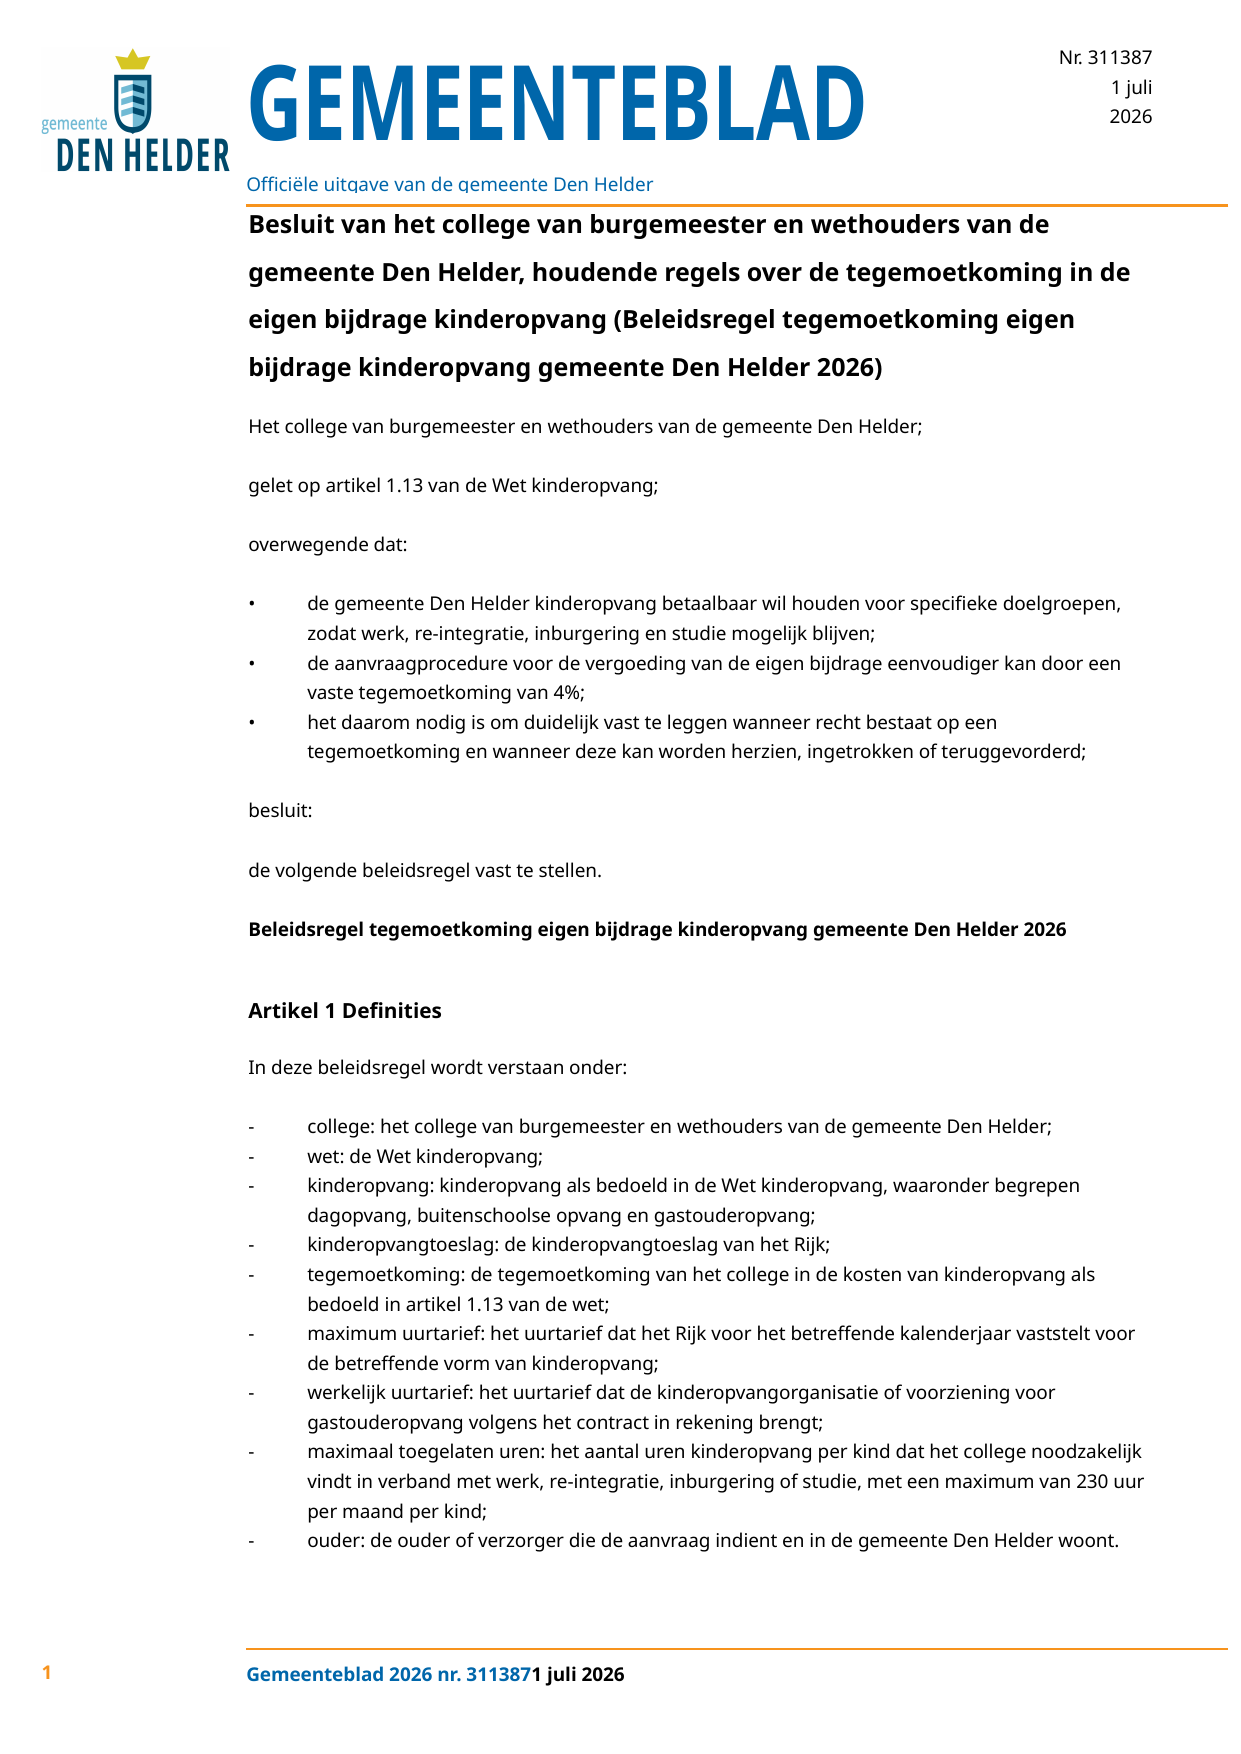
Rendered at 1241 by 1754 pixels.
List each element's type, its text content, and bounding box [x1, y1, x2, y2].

picture [41, 47, 231, 172]
list wet: de Wet kinderopvang; [248, 1143, 1152, 1168]
text Beleidsregel tegemoetkoming eigen bijdrage kinderopvang gemeente Den Helder 2026 [248, 916, 1152, 942]
list kinderopvangtoeslag: de kinderopvangtoeslag van het Rijk; [248, 1232, 1152, 1257]
list ouder: de ouder of verzorger die de aanvraag indient en in de gemeente Den Helder woont. [248, 1527, 1152, 1553]
picture [220, 160, 224, 172]
text Artikel 1 Definities [248, 996, 1152, 1024]
list college: het college van burgemeester en wethouders van de gemeente Den Helder; [248, 1113, 1152, 1139]
text Het college van burgemeester en wethouders van de gemeente Den Helder; [248, 413, 1152, 439]
list maximum uurtarief: het uurtarief dat het Rijk voor het betreffende kalenderjaar vaststelt voor de betreffende vorm van kinderopvang; [248, 1320, 1152, 1376]
list werkelijk uurtarief: het uurtarief dat de kinderopvangorganisatie of voorziening voor gastouderopvang volgens het contract in rekening brengt; [248, 1379, 1152, 1435]
picture [182, 144, 187, 165]
list maximaal toegelaten uren: het aantal uren kinderopvang per kind dat het college noodzakelijk vindt in verband met werk, re-integratie, inburgering of studie, met een maximum van 230 uur per maand per kind; [248, 1439, 1152, 1523]
text Besluit van het college van burgemeester en wethouders van de gemeente Den Helder, houdende regels over de tegemoetkoming in de eigen bijdrage kinderopvang (Beleidsregel tegemoetkoming eigen bijdrage kinderopvang gemeente Den Helder 2026) [248, 207, 1152, 384]
text overwegende dat: [248, 531, 1152, 557]
text In deze beleidsregel wordt verstaan onder: [248, 1054, 1152, 1080]
text gelet op artikel 1.13 van de Wet kinderopvang; [248, 472, 1152, 498]
picture [130, 157, 135, 172]
text besluit: [248, 798, 1152, 823]
list de gemeente Den Helder kinderopvang betaalbaar wil houden voor specifieke doelgroepen, zodat werk, re-integratie, inburgering en studie mogelijk blijven; [248, 591, 1152, 646]
text de volgende beleidsregel vast te stellen. [248, 857, 1152, 883]
list de aanvraagprocedure voor de vergoeding van de eigen bijdrage eenvoudiger kan door een vaste tegemoetkoming van 4%; [248, 650, 1152, 705]
list kinderopvang: kinderopvang als bedoeld in de Wet kinderopvang, waaronder begrepen dagopvang, buitenschoolse opvang en gastouderopvang; [248, 1172, 1152, 1228]
list tegemoetkoming: de tegemoetkoming van het college in de kosten van kinderopvang als bedoeld in artikel 1.13 van de wet; [248, 1261, 1152, 1316]
picture [63, 144, 68, 165]
picture [100, 154, 106, 172]
list het daarom nodig is om duidelijk vast te leggen wanneer recht bestaat op een tegemoetkoming en wanneer deze kan worden herzien, ingetrokken of teruggevorderd; [248, 709, 1152, 764]
